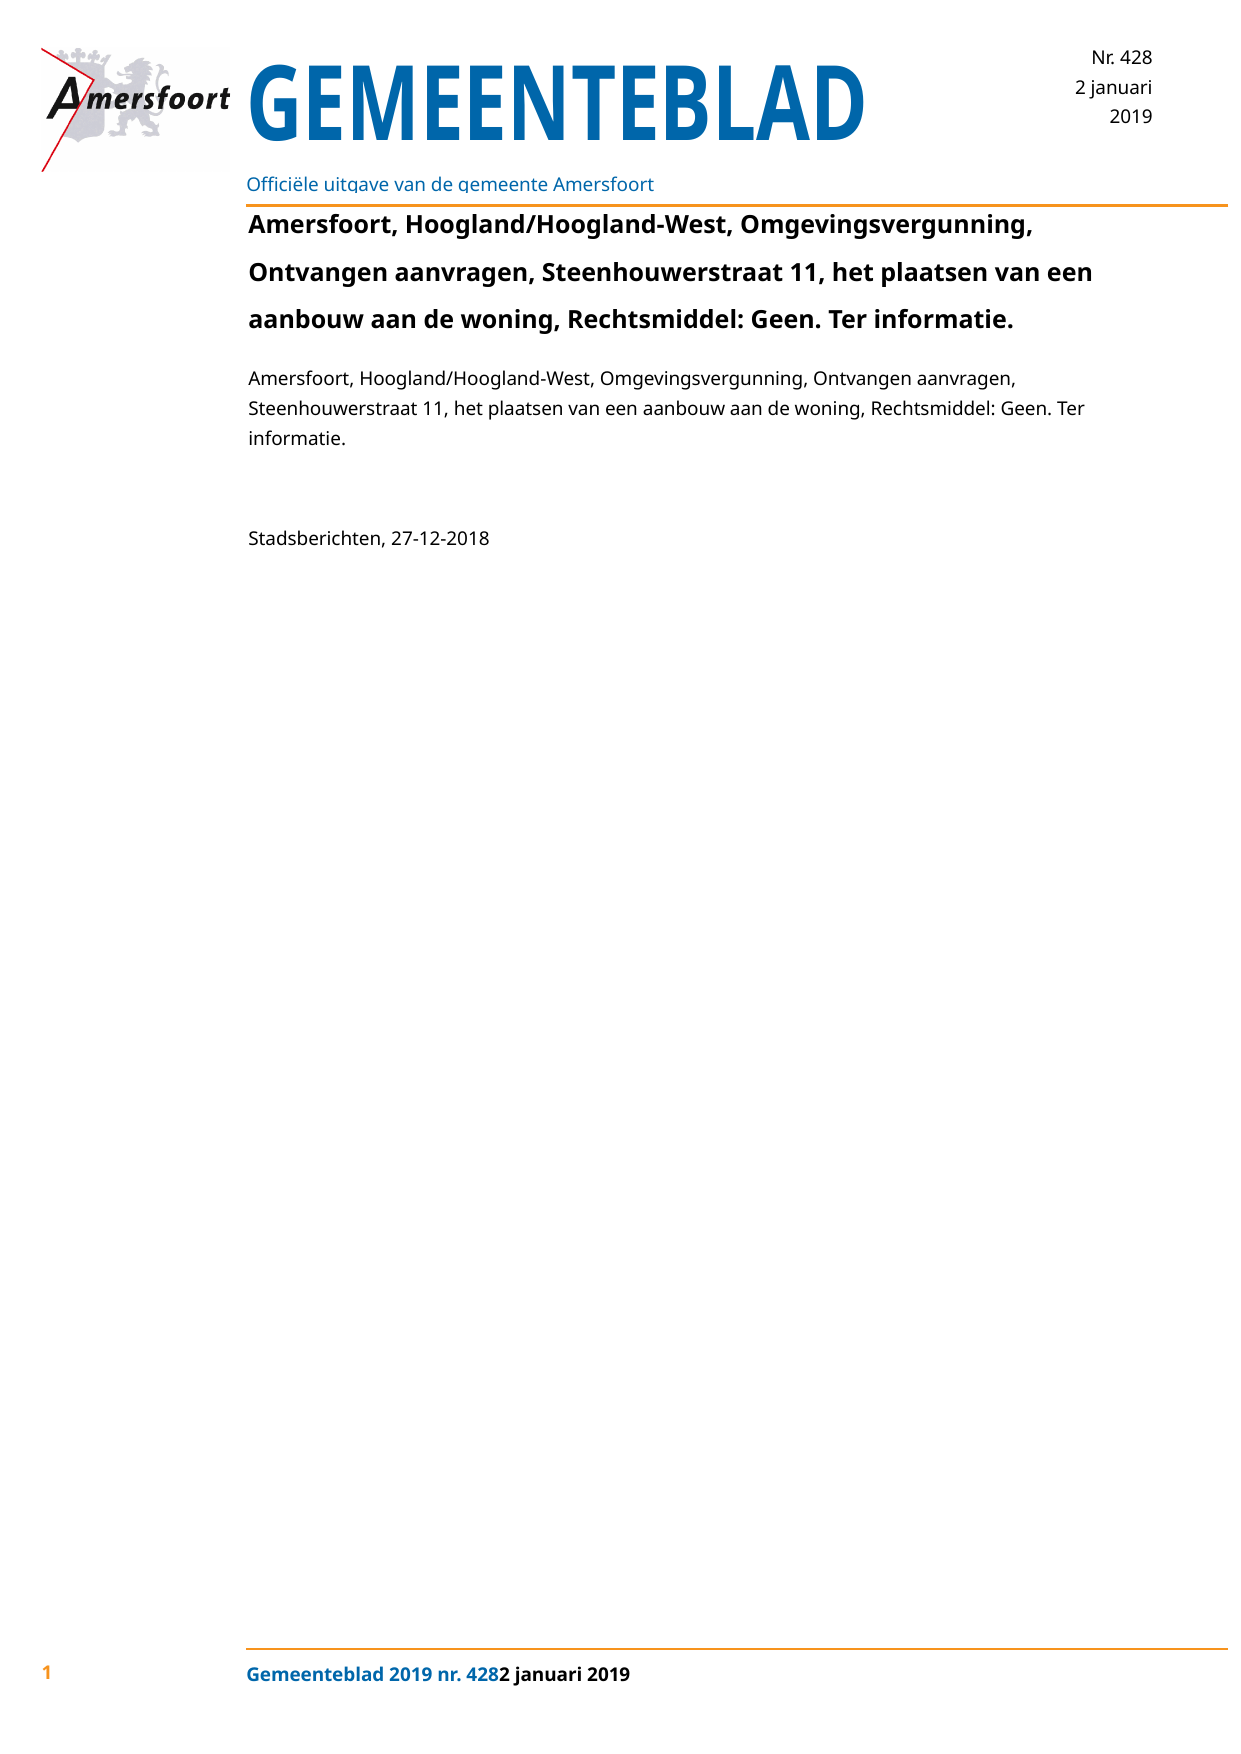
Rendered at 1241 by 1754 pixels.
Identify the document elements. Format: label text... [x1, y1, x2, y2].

text Amersfoort, Hoogland/Hoogland-West, Omgevingsvergunning, Ontvangen aanvragen, Steenhouwerstraat 11, het plaatsen van een aanbouw aan de woning, Rechtsmiddel: Geen. Ter informatie. [248, 366, 1152, 450]
picture [41, 47, 231, 172]
text Amersfoort, Hoogland/Hoogland-West, Omgevingsvergunning, Ontvangen aanvragen, Steenhouwerstraat 11, het plaatsen van een aanbouw aan de woning, Rechtsmiddel: Geen. Ter informatie. [248, 207, 1152, 336]
text Stadsberichten, 27-12-2018 [248, 526, 1152, 551]
